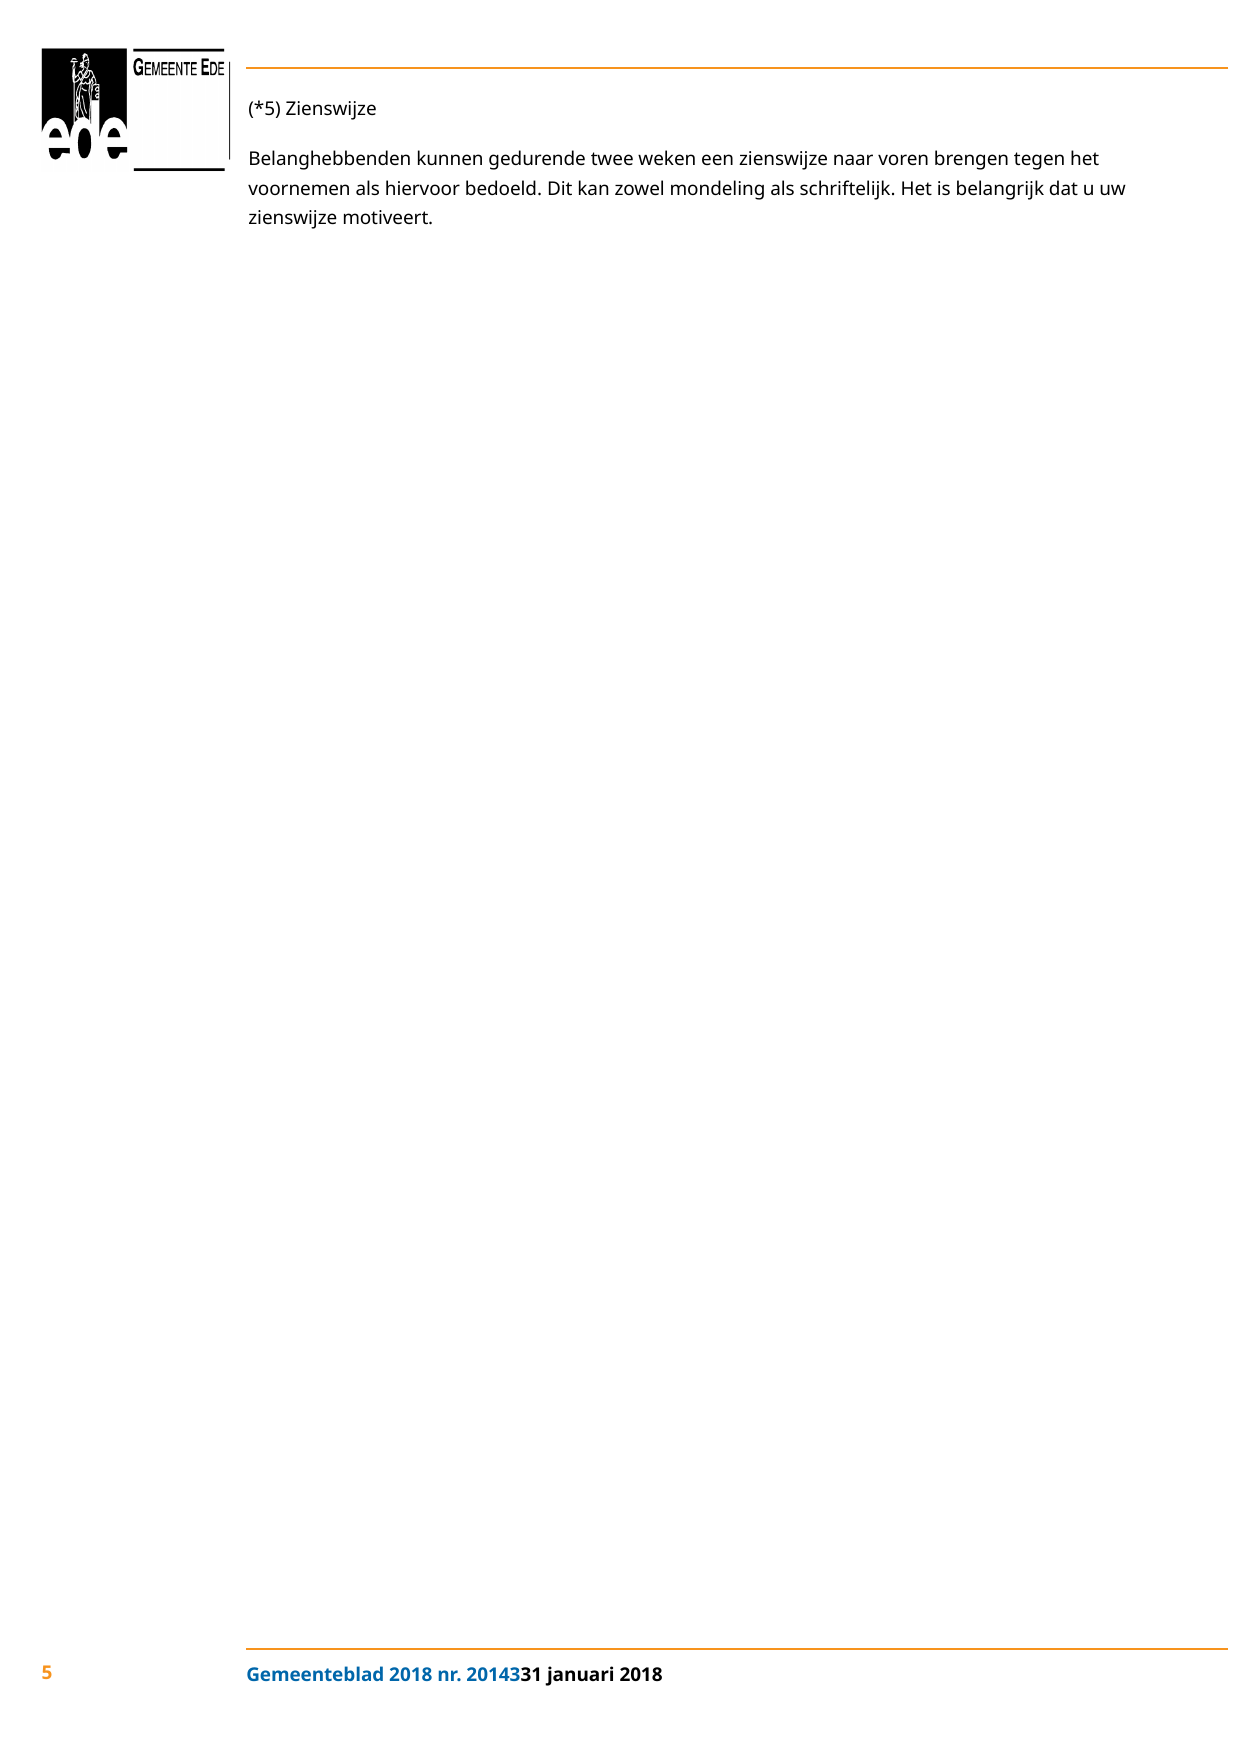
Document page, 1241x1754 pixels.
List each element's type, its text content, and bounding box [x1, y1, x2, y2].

text Belanghebbenden kunnen gedurende twee weken een zienswijze naar voren brengen tegen het voornemen als hiervoor bedoeld. Dit kan zowel mondeling als schriftelijk. Het is belangrijk dat u uw zienswijze motiveert. [248, 145, 1152, 230]
text (*5) Zienswijze [248, 95, 1152, 121]
picture [41, 47, 231, 172]
